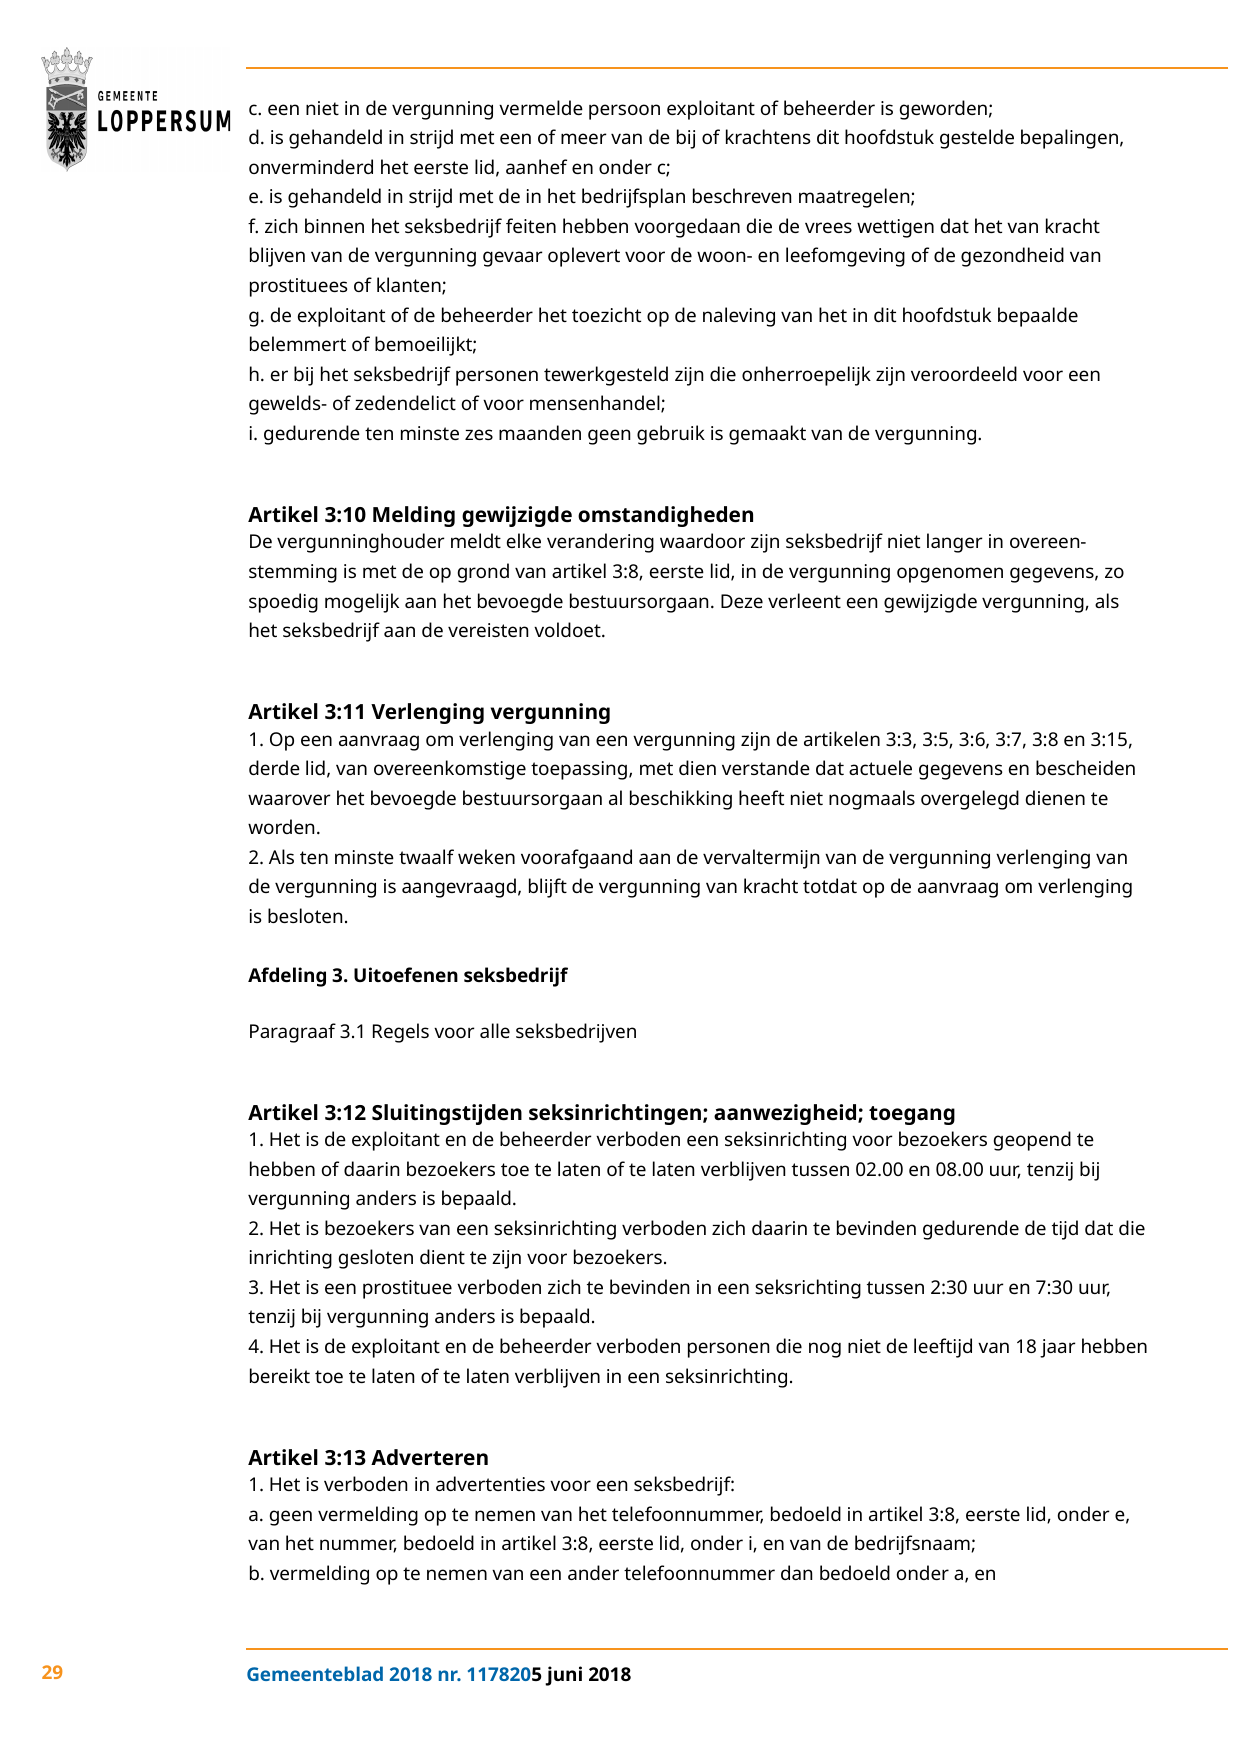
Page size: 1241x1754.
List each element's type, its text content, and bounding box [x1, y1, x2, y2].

text i. gedurende ten minste zes maanden geen gebruik is gemaakt van de vergunning. [248, 420, 1152, 446]
text g. de exploitant of de beheerder het toezicht op de naleving van het in dit hoofdstuk bepaalde belemmert of bemoeilijkt; [248, 302, 1152, 357]
text 3. Het is een prostituee verboden zich te bevinden in een seksrichting tussen 2:30 uur en 7:30 uur, tenzij bij vergunning anders is bepaald. [248, 1274, 1152, 1329]
text f. zich binnen het seksbedrijf feiten hebben voorgedaan die de vrees wettigen dat het van kracht blijven van de vergunning gevaar oplevert voor de woon- en leefomgeving of de gezondheid van prostituees of klanten; [248, 213, 1152, 298]
text h. er bij het seksbedrijf personen tewerkgesteld zijn die onherroepelijk zijn veroordeeld voor een gewelds- of zedendelict of voor mensenhandel; [248, 361, 1152, 416]
text 1. Op een aanvraag om verlenging van een vergunning zijn de artikelen 3:3, 3:5, 3:6, 3:7, 3:8 en 3:15, derde lid, van overeenkomstige toepassing, met dien verstande dat actuele gegevens en bescheiden waarover het bevoegde bestuursorgaan al beschikking heeft niet nogmaals overgelegd dienen te worden. [248, 726, 1152, 840]
text Artikel 3:13 Adverteren [248, 1443, 1152, 1471]
text 1. Het is verboden in advertenties voor een seksbedrijf: [248, 1471, 1152, 1497]
text e. is gehandeld in strijd met de in het bedrijfsplan beschreven maatregelen; [248, 183, 1152, 209]
text 1. Het is de exploitant en de beheerder verboden een seksinrichting voor bezoekers geopend te hebben of daarin bezoekers toe te laten of te laten verblijven tussen 02.00 en 08.00 uur, tenzij bij vergunning anders is bepaald. [248, 1126, 1152, 1211]
text Afdeling 3. Uitoefenen seksbedrijf [248, 962, 1152, 988]
text Artikel 3:11 Verlenging vergunning [248, 697, 1152, 726]
text Artikel 3:12 Sluitingstijden seksinrichtingen; aanwezigheid; toegang [248, 1098, 1152, 1126]
text c. een niet in de vergunning vermelde persoon exploitant of beheerder is geworden; [248, 95, 1152, 121]
text b. vermelding op te nemen van een ander telefoonnummer dan bedoeld onder a, en [248, 1560, 1152, 1586]
text Artikel 3:10 Melding gewijzigde omstandigheden [248, 500, 1152, 529]
text d. is gehandeld in strijd met een of meer van de bij of krachtens dit hoofdstuk gestelde bepalingen, onverminderd het eerste lid, aanhef en onder c; [248, 124, 1152, 180]
picture [41, 47, 231, 172]
text a. geen vermelding op te nemen van het telefoonnummer, bedoeld in artikel 3:8, eerste lid, onder e, van het nummer, bedoeld in artikel 3:8, eerste lid, onder i, en van de bedrijfsnaam; [248, 1501, 1152, 1556]
text Paragraaf 3.1 Regels voor alle seksbedrijven [248, 1018, 1152, 1043]
text 2. Als ten minste twaalf weken voorafgaand aan de vervaltermijn van de vergunning verlenging van de vergunning is aangevraagd, blijft de vergunning van kracht totdat op de aanvraag om verlenging is besloten. [248, 844, 1152, 929]
text 4. Het is de exploitant en de beheerder verboden personen die nog niet de leeftijd van 18 jaar hebben bereikt toe te laten of te laten verblijven in een seksinrichting. [248, 1333, 1152, 1389]
text 2. Het is bezoekers van een seksinrichting verboden zich daarin te bevinden gedurende de tijd dat die inrichting gesloten dient te zijn voor bezoekers. [248, 1215, 1152, 1270]
text De vergunninghouder meldt elke verandering waardoor zijn seksbedrijf niet langer in overeen-stemming is met de op grond van artikel 3:8, eerste lid, in de vergunning opgenomen gegevens, zo spoedig mogelijk aan het bevoegde bestuursorgaan. Deze verleent een gewijzigde vergunning, als het seksbedrijf aan de vereisten voldoet. [248, 529, 1152, 643]
